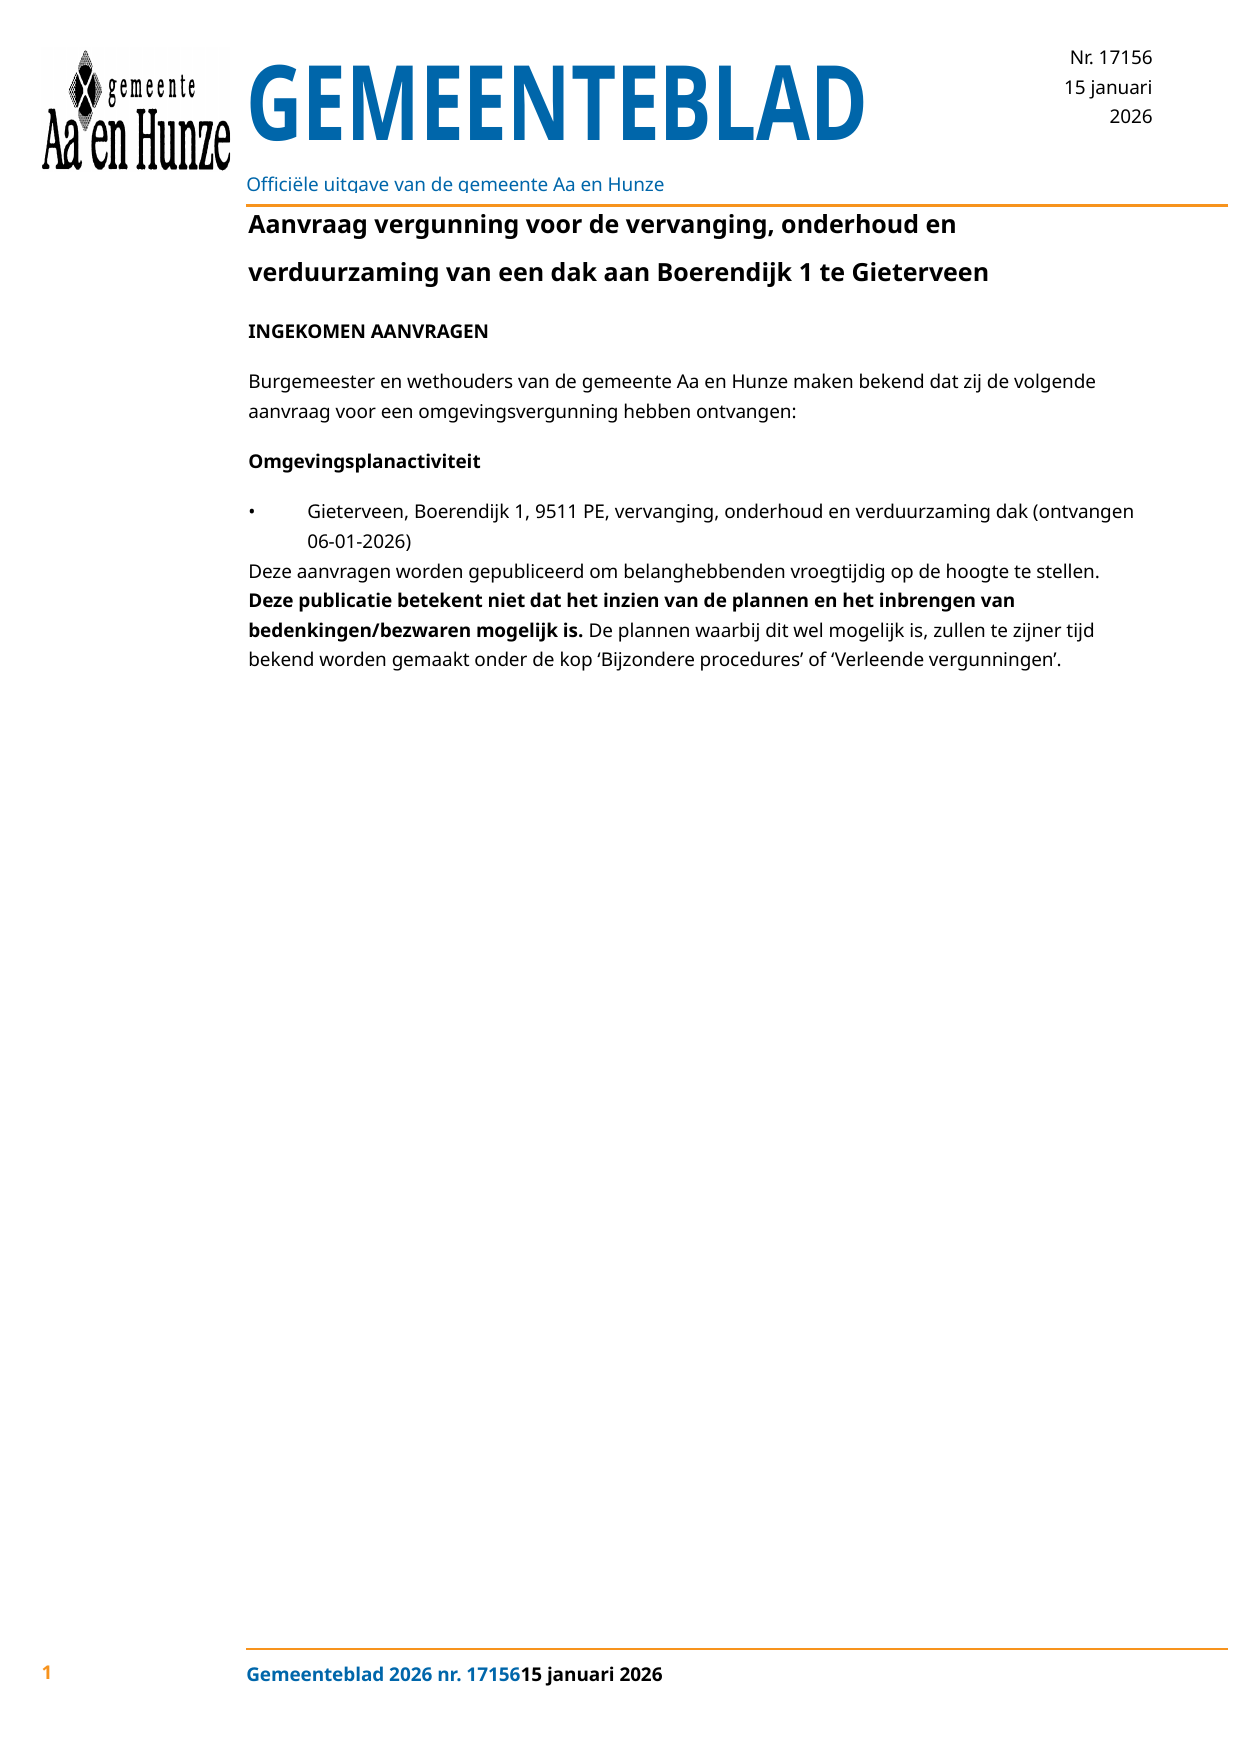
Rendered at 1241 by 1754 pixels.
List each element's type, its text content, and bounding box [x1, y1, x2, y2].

text Aanvraag vergunning voor de vervanging, onderhoud en verduurzaming van een dak aan Boerendijk 1 te Gieterveen [248, 207, 1152, 288]
picture [41, 47, 231, 172]
text INGEKOMEN AANVRAGEN [248, 318, 1152, 344]
text Deze aanvragen worden gepubliceerd om belanghebbenden vroegtijdig op de hoogte te stellen. Deze publicatie betekent niet dat het inzien van de plannen en het inbrengen van bedenkingen/bezwaren mogelijk is. De plannen waarbij dit wel mogelijk is, zullen te zijner tijd bekend worden gemaakt onder de kop ‘Bijzondere procedures’ of ‘Verleende vergunningen’. [248, 558, 1152, 672]
text Omgevingsplanactiviteit [248, 448, 1152, 474]
list Gieterveen, Boerendijk 1, 9511 PE, vervanging, onderhoud en verduurzaming dak (ontvangen 06-01-2026) [248, 499, 1152, 554]
text Burgemeester en wethouders van de gemeente Aa en Hunze maken bekend dat zij de volgende aanvraag voor een omgevingsvergunning hebben ontvangen: [248, 368, 1152, 424]
